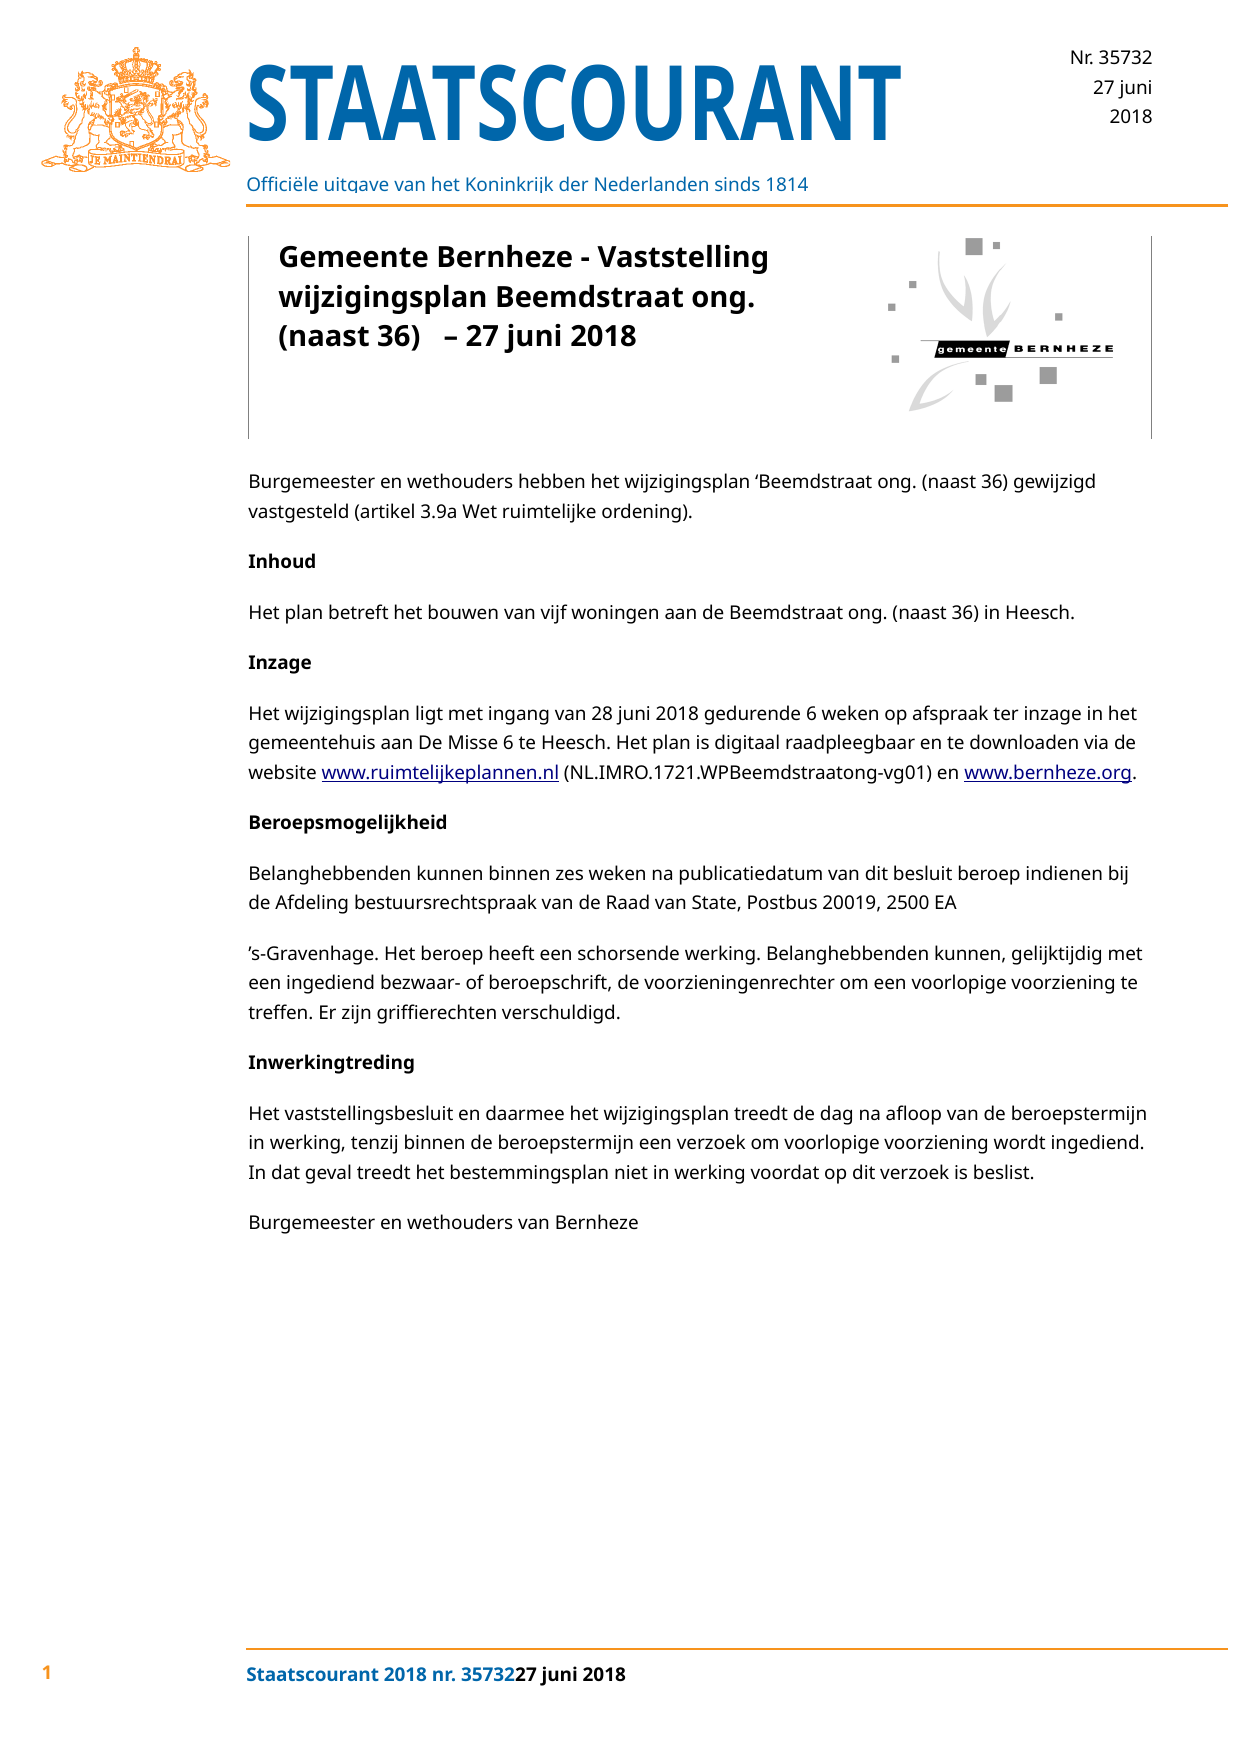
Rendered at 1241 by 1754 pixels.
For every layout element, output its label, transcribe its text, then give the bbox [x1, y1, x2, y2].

text ’s-Gravenhage. Het beroep heeft een schorsende werking. Belanghebbenden kunnen, gelijktijdig met een ingediend bezwaar- of beroepschrift, de voorzieningenrechter om een voorlopige voorziening te treffen. Er zijn griffierechten verschuldigd. [248, 940, 1152, 1025]
text Het vaststellingsbesluit en daarmee het wijzigingsplan treedt de dag na afloop van de beroepstermijn in werking, tenzij binnen de beroepstermijn een verzoek om voorlopige voorziening wordt ingediend. In dat geval treedt het bestemmingsplan niet in werking voordat op dit verzoek is beslist. [248, 1100, 1152, 1185]
text Belanghebbenden kunnen binnen zes weken na publicatiedatum van dit besluit beroep indienen bij de Afdeling bestuursrechtspraak van de Raad van State, Postbus 20019, 2500 EA [248, 860, 1152, 915]
text Inhoud [248, 549, 1152, 574]
text Beroepsmogelijkheid [248, 809, 1152, 835]
text Burgemeester en wethouders hebben het wijzigingsplan ‘Beemdstraat ong. (naast 36) gewijzigd vastgesteld (artikel 3.9a Wet ruimtelijke ordening). [248, 469, 1152, 524]
picture [41, 47, 231, 172]
table_header [1115, 236, 1151, 413]
table_header Gemeente Bernheze - Vaststelling wijzigingsplan Beemdstraat ong. (naast 36) – 27 juni 2018 [249, 236, 850, 439]
text Het plan betreft het bouwen van vijf woningen aan de Beemdstraat ong. (naast 36) in Heesch. [248, 599, 1152, 625]
text Burgemeester en wethouders van Bernheze [248, 1209, 1152, 1235]
text Het wijzigingsplan ligt met ingang van 28 juni 2018 gedurende 6 weken op afspraak ter inzage in het gemeentehuis aan De Misse 6 te Heesch. Het plan is digitaal raadpleegbaar en te downloaden via de website www.ruimtelijkeplannen.nl (NL.IMRO.1721.WPBeemdstraatong-vg01) en www.bernheze.org. [248, 700, 1152, 785]
text Inwerkingtreding [248, 1049, 1152, 1075]
picture [886, 236, 1115, 414]
text Inzage [248, 649, 1152, 675]
table_header [850, 236, 886, 413]
table_header [850, 414, 1151, 439]
